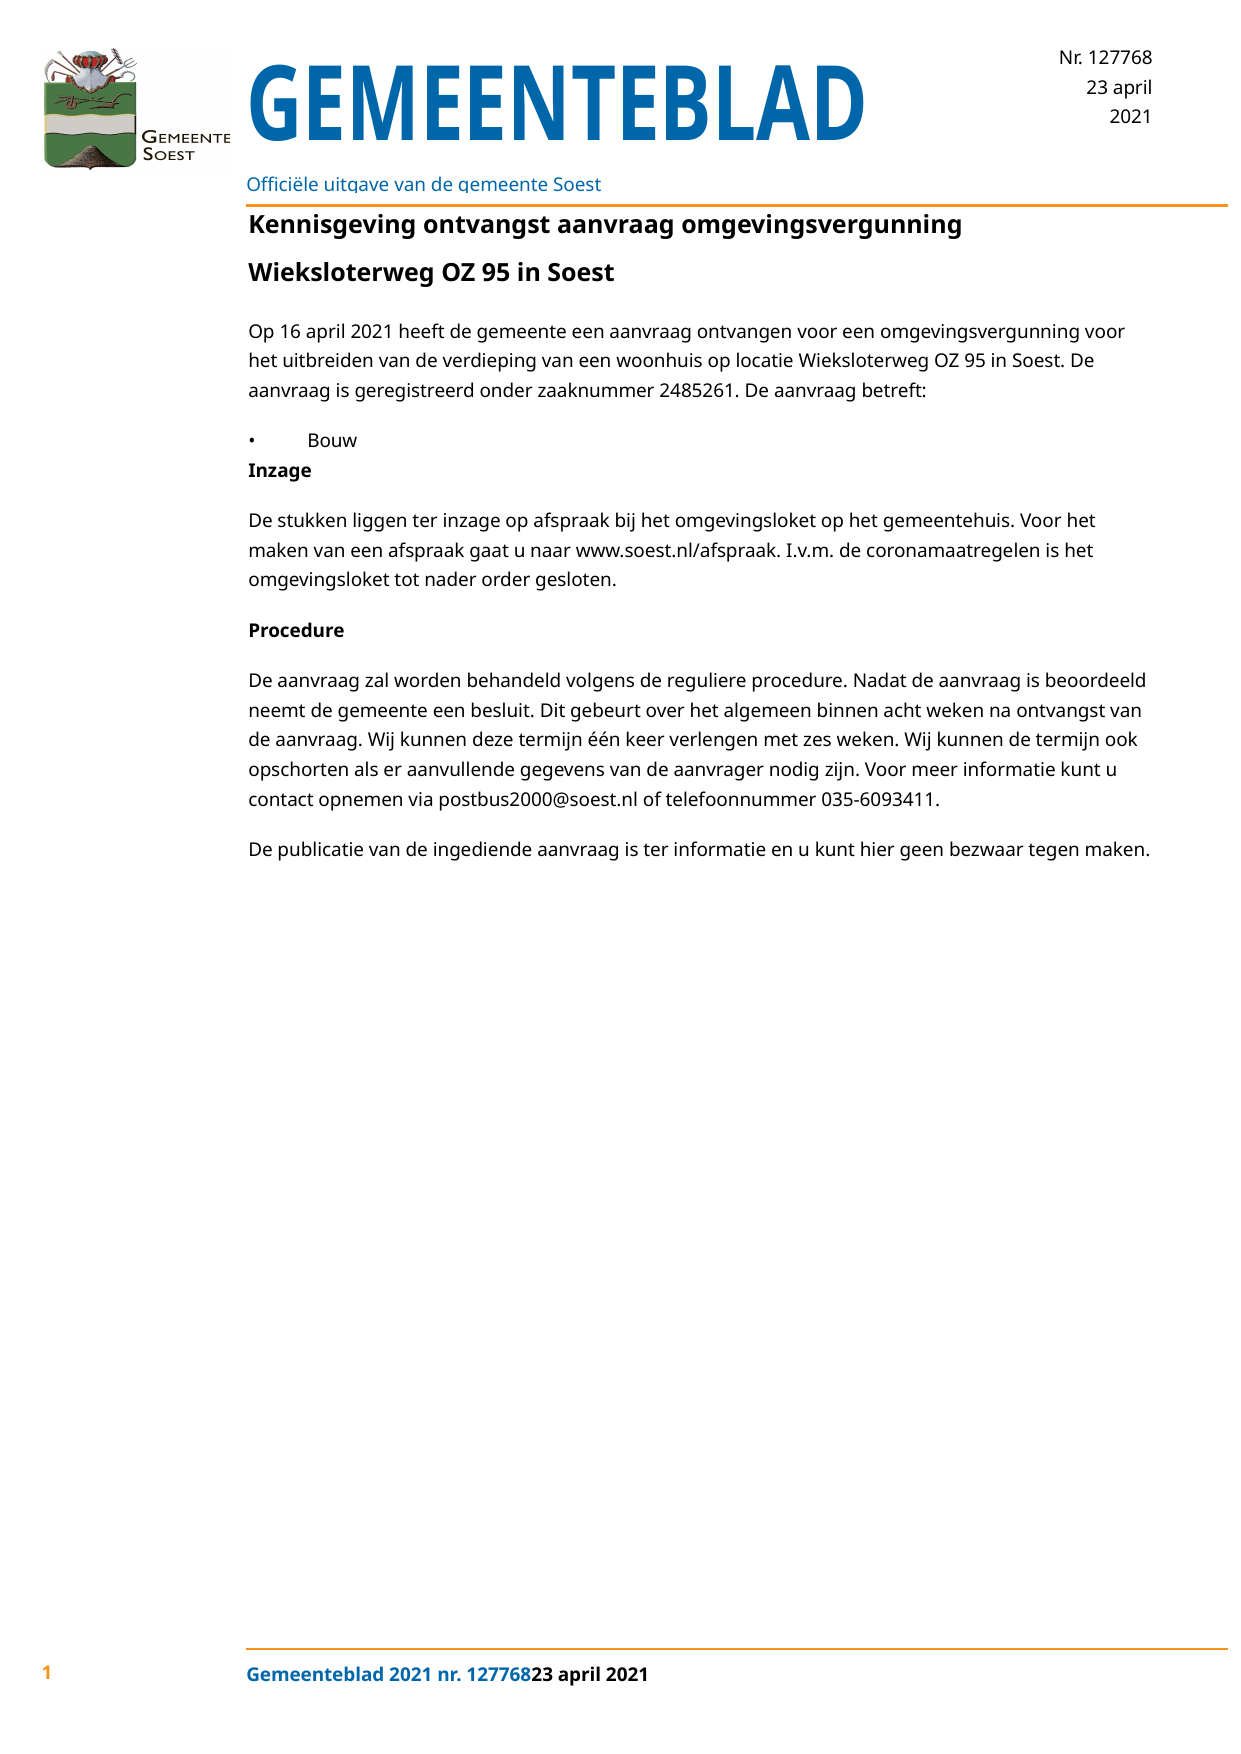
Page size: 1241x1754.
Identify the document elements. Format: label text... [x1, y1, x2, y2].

picture [41, 47, 231, 172]
list Bouw [248, 427, 1152, 453]
text De stukken liggen ter inzage op afspraak bij het omgevingsloket op het gemeentehuis. Voor het maken van een afspraak gaat u naar www.soest.nl/afspraak. I.v.m. de coronamaatregelen is het omgevingsloket tot nader order gesloten. [248, 507, 1152, 592]
text Kennisgeving ontvangst aanvraag omgevingsvergunning Wieksloterweg OZ 95 in Soest [248, 207, 1152, 288]
text Inzage [248, 457, 1152, 483]
text De aanvraag zal worden behandeld volgens de reguliere procedure. Nadat de aanvraag is beoordeeld neemt de gemeente een besluit. Dit gebeurt over het algemeen binnen acht weken na ontvangst van de aanvraag. Wij kunnen deze termijn één keer verlengen met zes weken. Wij kunnen de termijn ook opschorten als er aanvullende gegevens van de aanvrager nodig zijn. Voor meer informatie kunt u contact opnemen via postbus2000@soest.nl of telefoonnummer 035-6093411. [248, 667, 1152, 812]
text Op 16 april 2021 heeft de gemeente een aanvraag ontvangen voor een omgevingsvergunning voor het uitbreiden van de verdieping van een woonhuis op locatie Wieksloterweg OZ 95 in Soest. De aanvraag is geregistreerd onder zaaknummer 2485261. De aanvraag betreft: [248, 318, 1152, 403]
text De publicatie van de ingediende aanvraag is ter informatie en u kunt hier geen bezwaar tegen maken. [248, 836, 1152, 862]
text Procedure [248, 617, 1152, 643]
